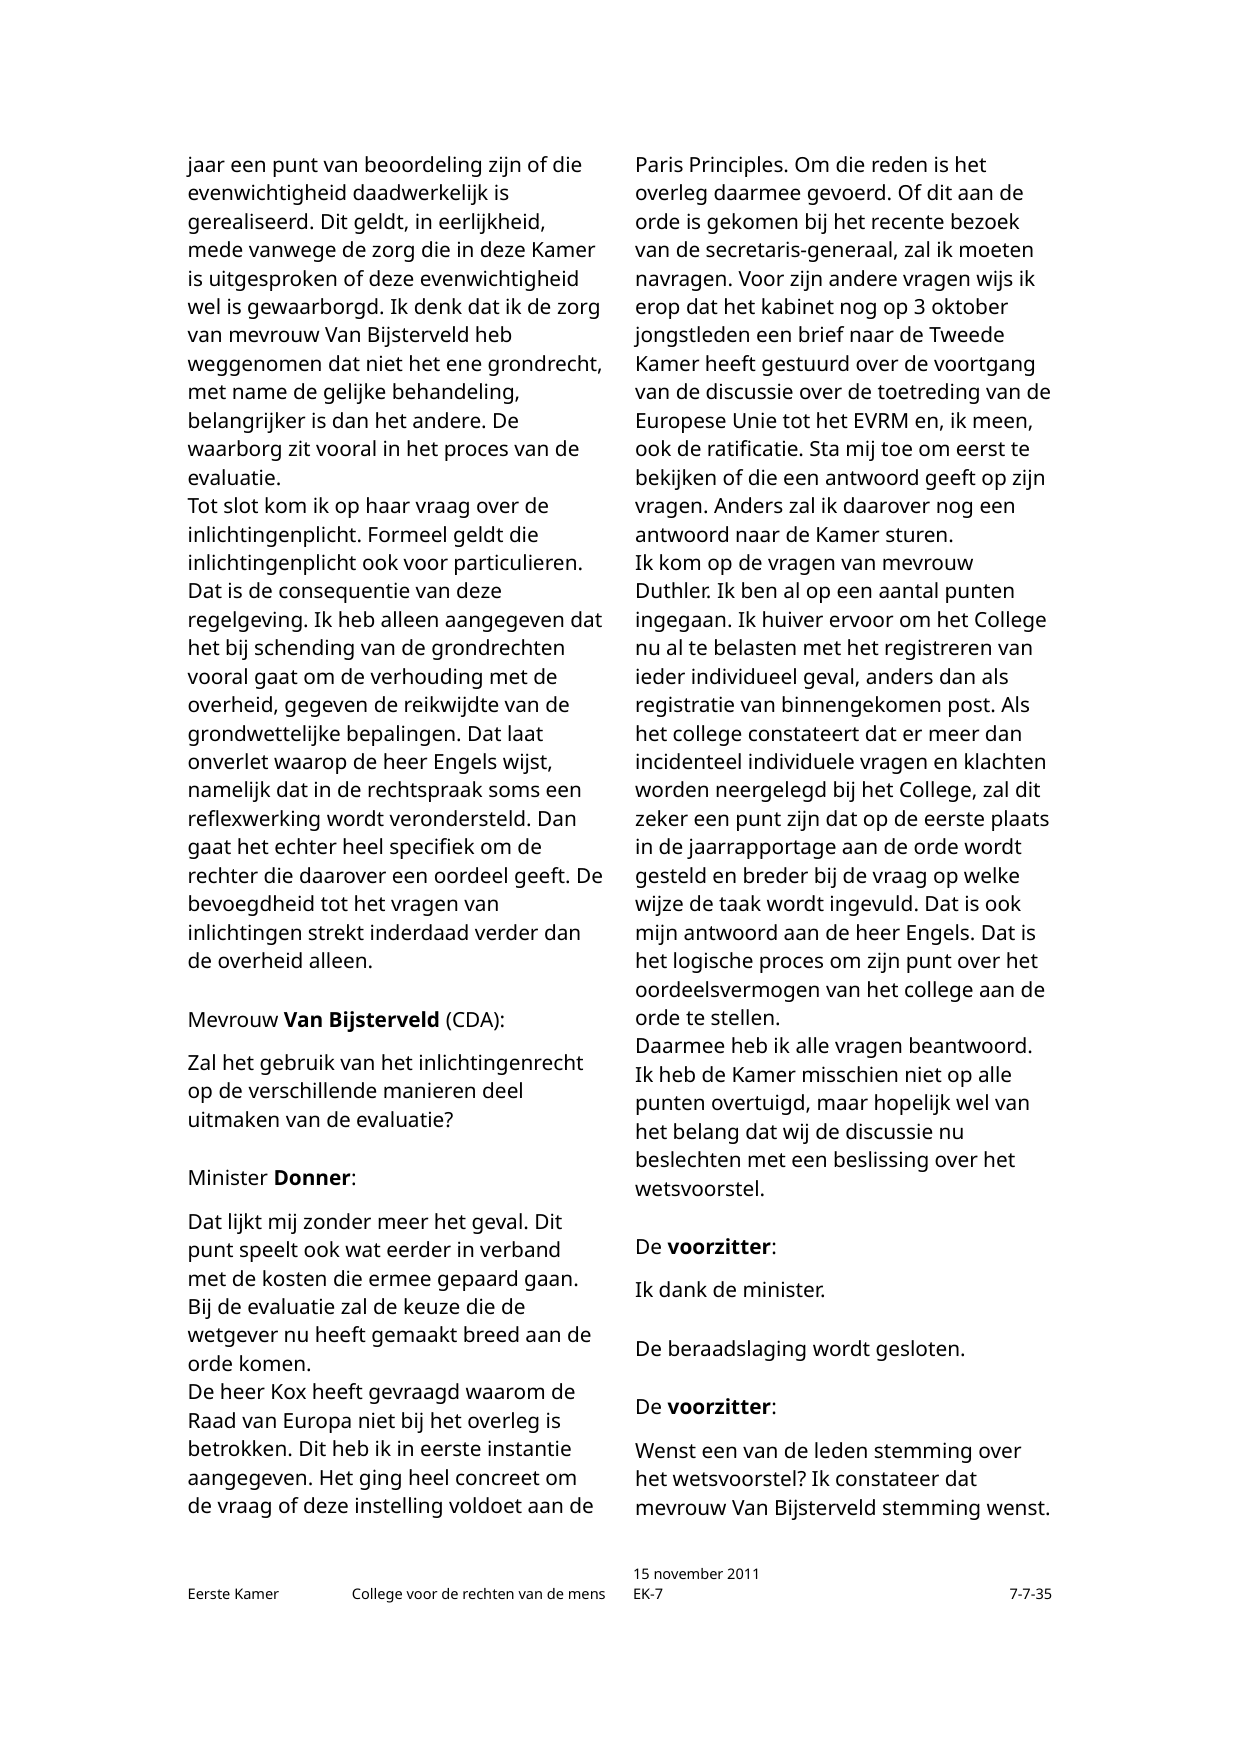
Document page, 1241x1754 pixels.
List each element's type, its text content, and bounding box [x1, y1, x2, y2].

text Ik kom op de vragen van mevrouw Duthler. Ik ben al op een aantal punten ingegaan. Ik huiver ervoor om het College nu al te belasten met het registreren van ieder individueel geval, anders dan als registratie van binnengekomen post. Als het college constateert dat er meer dan incidenteel individuele vragen en klachten worden neergelegd bij het College, zal dit zeker een punt zijn dat op de eerste plaats in de jaarrapportage aan de orde wordt gesteld en breder bij de vraag op welke wijze de taak wordt ingevuld. Dat is ook mijn antwoord aan de heer Engels. Dat is het logische proces om zijn punt over het oordeelsvermogen van het college aan de orde te stellen. [635, 548, 1053, 1032]
text De voorzitter: [635, 1232, 1053, 1261]
text De beraadslaging wordt gesloten. [635, 1334, 1053, 1362]
text De heer Kox heeft gevraagd waarom de Raad van Europa niet bij het overleg is betrokken. Dit heb ik in eerste instantie aangegeven. Het ging heel concreet om de vraag of deze instelling voldoet aan de [187, 1377, 605, 1520]
text Ik dank de minister. [635, 1276, 1053, 1304]
text Paris Principles. Om die reden is het overleg daarmee gevoerd. Of dit aan de orde is gekomen bij het recente bezoek van de secretaris-generaal, zal ik moeten navragen. Voor zijn andere vragen wijs ik erop dat het kabinet nog op 3 oktober jongstleden een brief naar de Tweede Kamer heeft gestuurd over de voortgang van de discussie over de toetreding van de Europese Unie tot het EVRM en, ik meen, ook de ratificatie. Sta mij toe om eerst te bekijken of die een antwoord geeft op zijn vragen. Anders zal ik daarover nog een antwoord naar de Kamer sturen. [635, 150, 1053, 548]
text jaar een punt van beoordeling zijn of die evenwichtigheid daadwerkelijk is gerealiseerd. Dit geldt, in eerlijkheid, mede vanwege de zorg die in deze Kamer is uitgesproken of deze evenwichtigheid wel is gewaarborgd. Ik denk dat ik de zorg van mevrouw Van Bijsterveld heb weggenomen dat niet het ene grondrecht, met name de gelijke behandeling, belangrijker is dan het andere. De waarborg zit vooral in het proces van de evaluatie. [187, 150, 605, 491]
text Zal het gebruik van het inlichtingenrecht op de verschillende manieren deel uitmaken van de evaluatie? [187, 1048, 605, 1133]
text Dat lijkt mij zonder meer het geval. Dit punt speelt ook wat eerder in verband met de kosten die ermee gepaard gaan. Bij de evaluatie zal de keuze die de wetgever nu heeft gemaakt breed aan de orde komen. [187, 1207, 605, 1377]
text Minister Donner: [187, 1163, 605, 1192]
text Mevrouw Van Bijsterveld (CDA): [187, 1005, 605, 1033]
text Wenst een van de leden stemming over het wetsvoorstel? Ik constateer dat mevrouw Van Bijsterveld stemming wenst. [635, 1436, 1053, 1521]
text Daarmee heb ik alle vragen beantwoord. Ik heb de Kamer misschien niet op alle punten overtuigd, maar hopelijk wel van het belang dat wij de discussie nu beslechten met een beslissing over het wetsvoorstel. [635, 1032, 1053, 1202]
text Tot slot kom ik op haar vraag over de inlichtingenplicht. Formeel geldt die inlichtingenplicht ook voor particulieren. Dat is de consequentie van deze regelgeving. Ik heb alleen aangegeven dat het bij schending van de grondrechten vooral gaat om de verhouding met de overheid, gegeven de reikwijdte van de grondwettelijke bepalingen. Dat laat onverlet waarop de heer Engels wijst, namelijk dat in de rechtspraak soms een reflexwerking wordt verondersteld. Dan gaat het echter heel specifiek om de rechter die daarover een oordeel geeft. De bevoegdheid tot het vragen van inlichtingen strekt inderdaad verder dan de overheid alleen. [187, 491, 605, 975]
text De voorzitter: [635, 1392, 1053, 1421]
